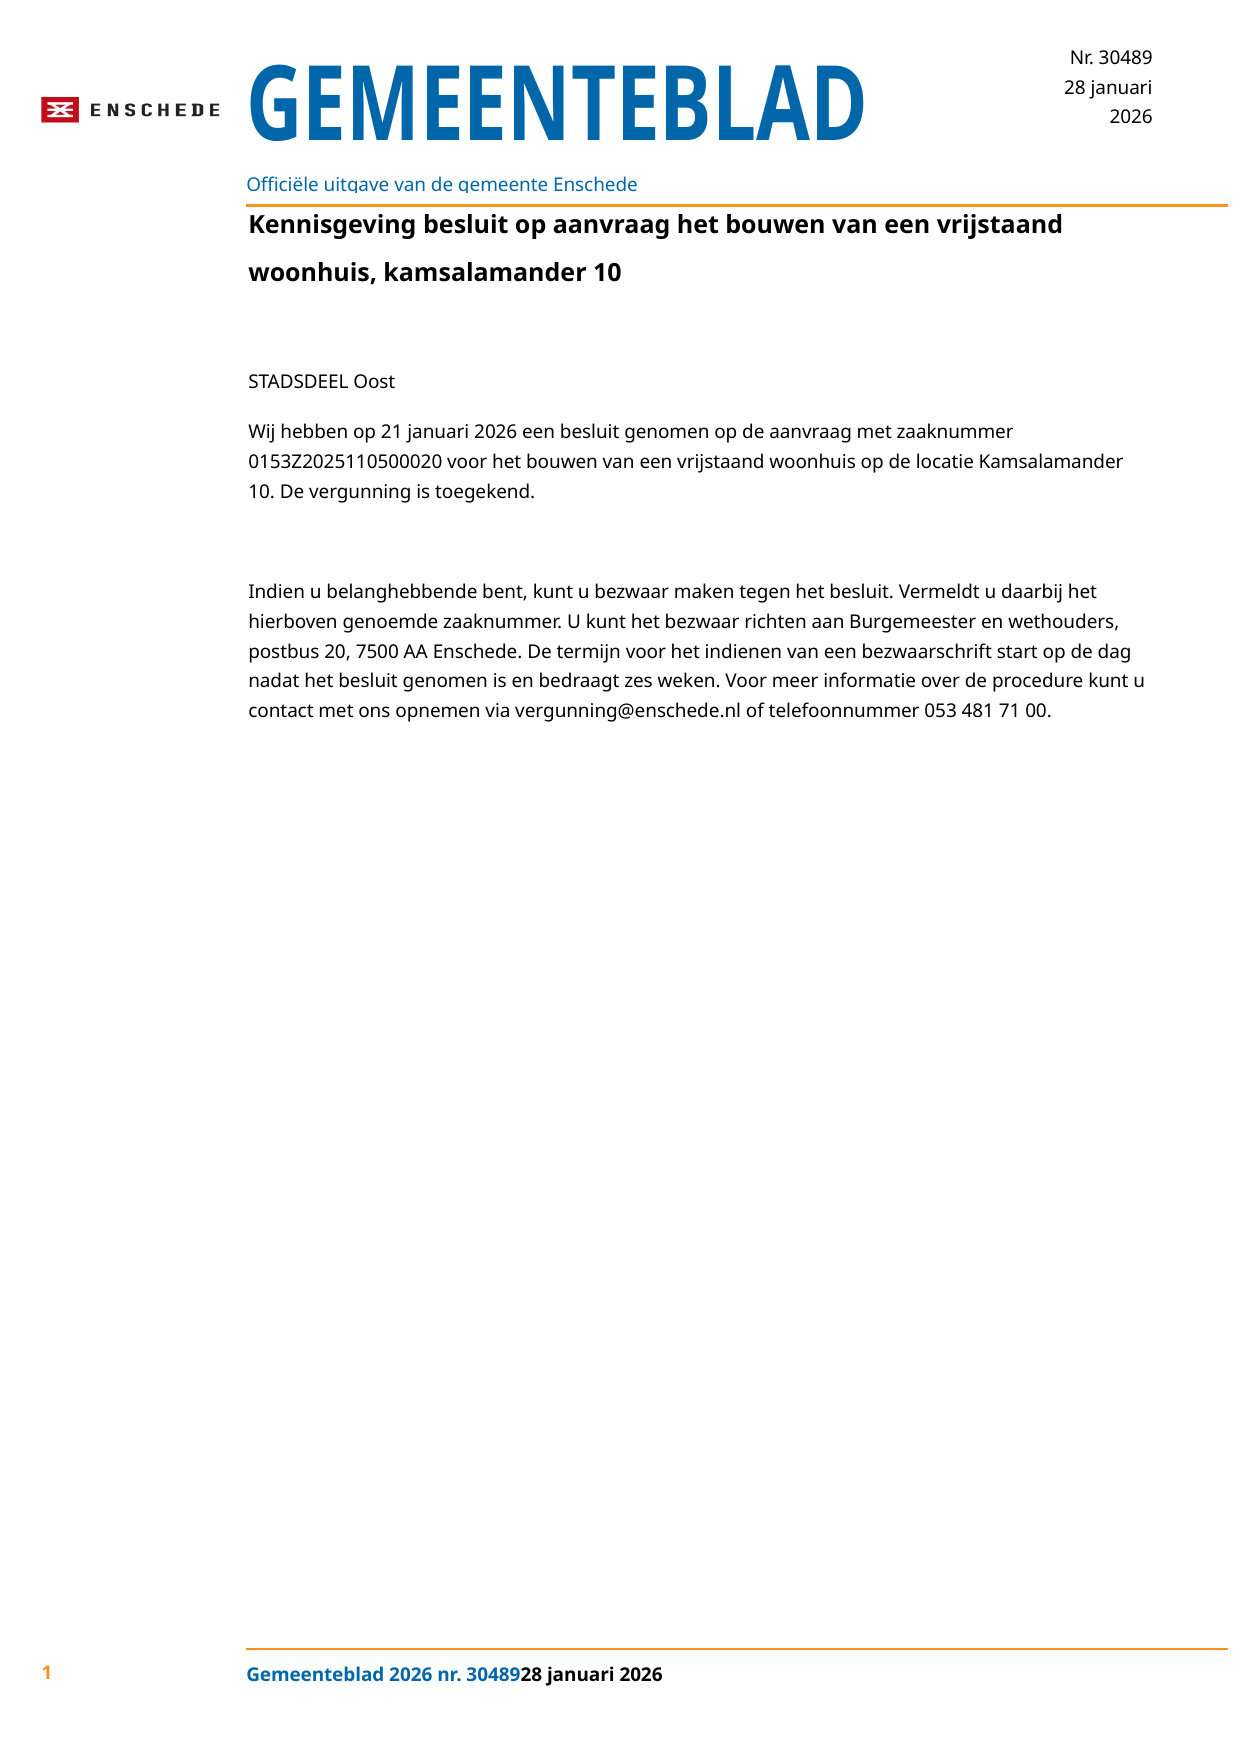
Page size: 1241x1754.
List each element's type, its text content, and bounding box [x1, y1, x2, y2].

text Wij hebben op 21 januari 2026 een besluit genomen op de aanvraag met zaaknummer 0153Z2025110500020 voor het bouwen van een vrijstaand woonhuis op de locatie Kamsalamander 10. De vergunning is toegekend. [248, 419, 1152, 504]
text Kennisgeving besluit op aanvraag het bouwen van een vrijstaand woonhuis, kamsalamander 10 [248, 207, 1152, 288]
text Indien u belanghebbende bent, kunt u bezwaar maken tegen het besluit. Vermeldt u daarbij het hierboven genoemde zaaknummer. U kunt het bezwaar richten aan Burgemeester en wethouders, postbus 20, 7500 AA Enschede. De termijn voor het indienen van een bezwaarschrift start op de dag nadat het besluit genomen is en bedraagt zes weken. Voor meer informatie over de procedure kunt u contact met ons opnemen via vergunning@enschede.nl of telefoonnummer 053 481 71 00. [248, 579, 1152, 723]
text STADSDEEL Oost [248, 368, 1152, 394]
picture [41, 47, 231, 172]
